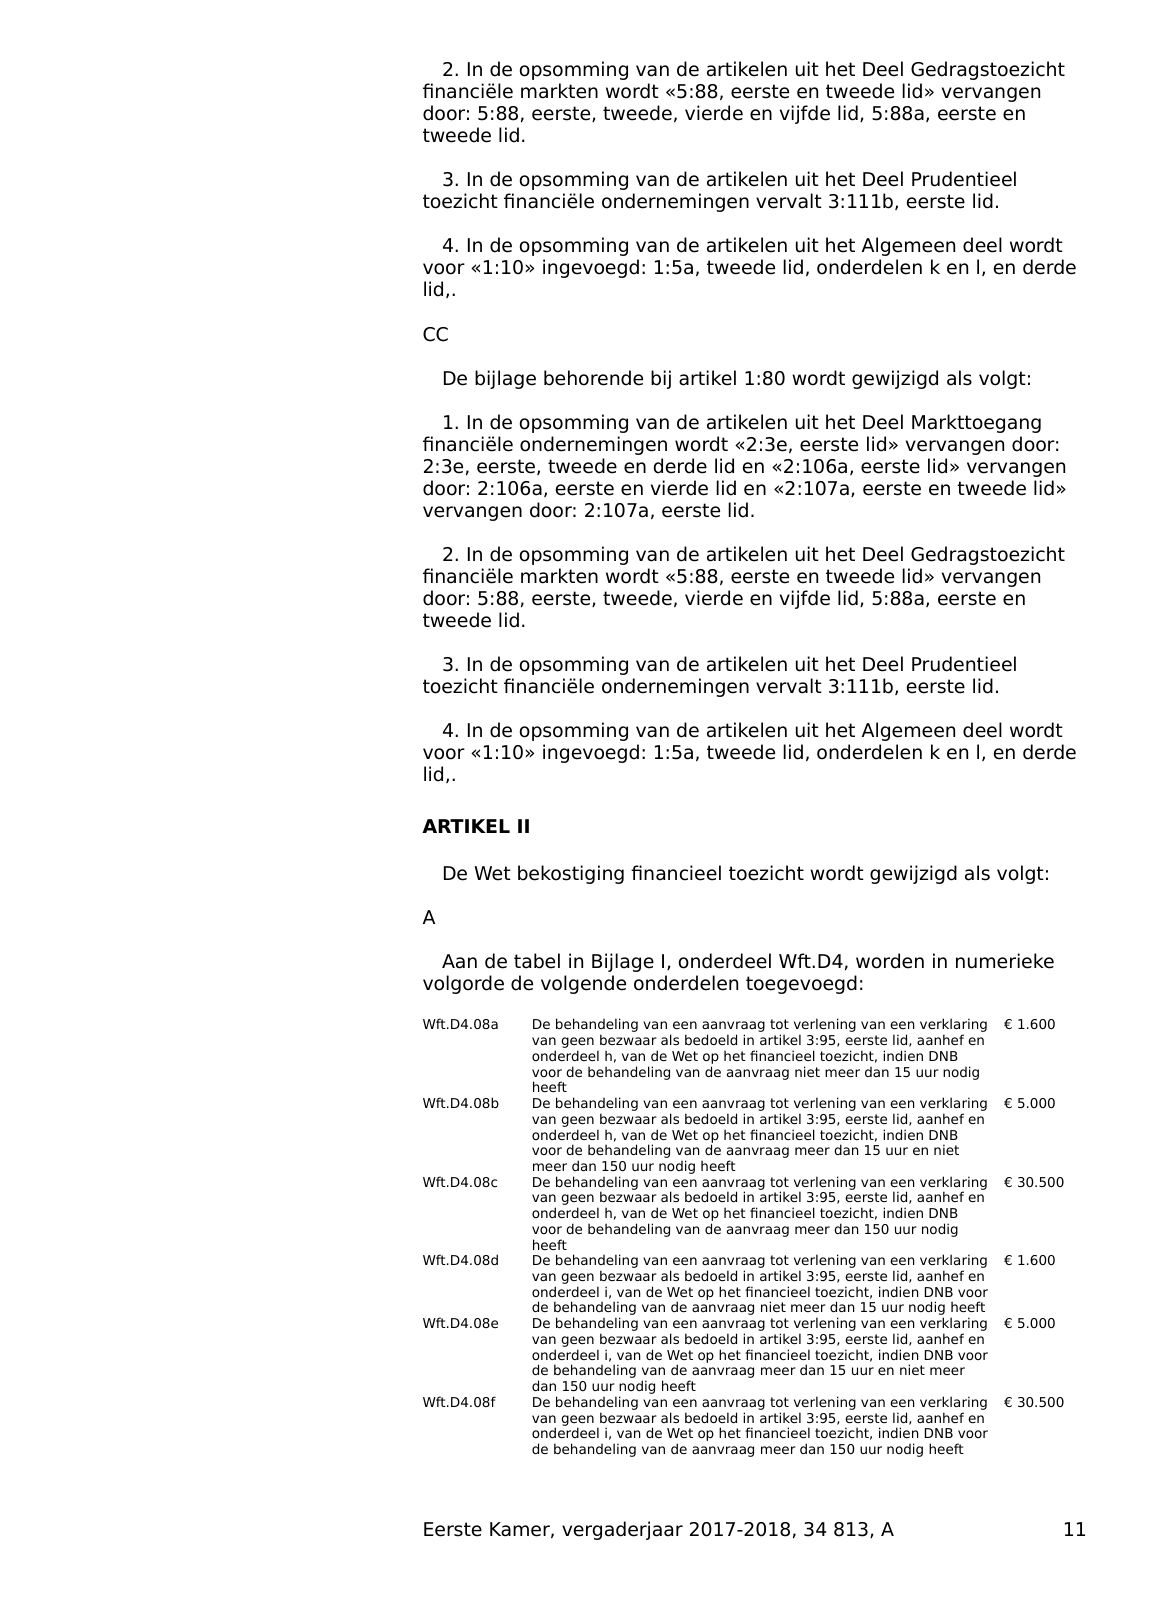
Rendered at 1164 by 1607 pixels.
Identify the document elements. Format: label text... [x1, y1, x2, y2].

table_cell De behandeling van een aanvraag tot verlening van een verklaring van geen bezwaar als bedoeld in artikel 3:95, eerste lid, aanhef en onderdeel i, van de Wet op het financieel toezicht, indien DNB voor de behandeling van de aanvraag niet meer dan 15 uur nodig heeft [526, 1253, 998, 1316]
text 4. In de opsomming van de artikelen uit het Algemeen deel wordt voor «1:10» ingevoegd: 1:5a, tweede lid, onderdelen k en l, en derde lid,. [422, 235, 1087, 301]
table_cell € 5.000 [998, 1316, 1087, 1395]
table_cell € 5.000 [998, 1096, 1087, 1174]
text 3. In de opsomming van de artikelen uit het Deel Prudentieel toezicht financiële ondernemingen vervalt 3:111b, eerste lid. [422, 169, 1087, 213]
text CC [422, 323, 1087, 345]
text 3. In de opsomming van de artikelen uit het Deel Prudentieel toezicht financiële ondernemingen vervalt 3:111b, eerste lid. [422, 654, 1087, 698]
table_cell Wft.D4.08c [422, 1175, 526, 1253]
text 1. In de opsomming van de artikelen uit het Deel Markttoegang financiële ondernemingen wordt «2:3e, eerste lid» vervangen door: 2:3e, eerste, tweede en derde lid en «2:106a, eerste lid» vervangen door: 2:106a, eerste en vierde lid en «2:107a, eerste en tweede lid» vervangen door: 2:107a, eerste lid. [422, 412, 1087, 522]
table_cell € 1.600 [998, 1253, 1087, 1316]
table_cell De behandeling van een aanvraag tot verlening van een verklaring van geen bezwaar als bedoeld in artikel 3:95, eerste lid, aanhef en onderdeel h, van de Wet op het financieel toezicht, indien DNB voor de behandeling van de aanvraag meer dan 150 uur nodig heeft [526, 1175, 998, 1253]
text 4. In de opsomming van de artikelen uit het Algemeen deel wordt voor «1:10» ingevoegd: 1:5a, tweede lid, onderdelen k en l, en derde lid,. [422, 720, 1087, 786]
table_cell € 30.500 [998, 1175, 1087, 1253]
table_cell De behandeling van een aanvraag tot verlening van een verklaring van geen bezwaar als bedoeld in artikel 3:95, eerste lid, aanhef en onderdeel h, van de Wet op het financieel toezicht, indien DNB voor de behandeling van de aanvraag meer dan 15 uur en niet meer dan 150 uur nodig heeft [526, 1096, 998, 1174]
text Aan de tabel in Bijlage I, onderdeel Wft.D4, worden in numerieke volgorde de volgende onderdelen toegevoegd: [422, 951, 1087, 995]
table_cell Wft.D4.08d [422, 1253, 526, 1316]
table_cell Wft.D4.08f [422, 1395, 526, 1458]
text De Wet bekostiging financieel toezicht wordt gewijzigd als volgt: [422, 863, 1087, 885]
text A [422, 907, 1087, 929]
text De bijlage behorende bij artikel 1:80 wordt gewijzigd als volgt: [422, 368, 1087, 389]
table_header € 1.600 [998, 1017, 1087, 1096]
table_cell Wft.D4.08b [422, 1096, 526, 1174]
table_cell De behandeling van een aanvraag tot verlening van een verklaring van geen bezwaar als bedoeld in artikel 3:95, eerste lid, aanhef en onderdeel i, van de Wet op het financieel toezicht, indien DNB voor de behandeling van de aanvraag meer dan 15 uur en niet meer dan 150 uur nodig heeft [526, 1316, 998, 1395]
text 2. In de opsomming van de artikelen uit het Deel Gedragstoezicht financiële markten wordt «5:88, eerste en tweede lid» vervangen door: 5:88, eerste, tweede, vierde en vijfde lid, 5:88a, eerste en tweede lid. [422, 59, 1087, 147]
text 2. In de opsomming van de artikelen uit het Deel Gedragstoezicht financiële markten wordt «5:88, eerste en tweede lid» vervangen door: 5:88, eerste, tweede, vierde en vijfde lid, 5:88a, eerste en tweede lid. [422, 544, 1087, 632]
table_header Wft.D4.08a [422, 1017, 526, 1096]
table_cell De behandeling van een aanvraag tot verlening van een verklaring van geen bezwaar als bedoeld in artikel 3:95, eerste lid, aanhef en onderdeel i, van de Wet op het financieel toezicht, indien DNB voor de behandeling van de aanvraag meer dan 150 uur nodig heeft [526, 1395, 998, 1458]
table_cell € 30.500 [998, 1395, 1087, 1458]
table_cell Wft.D4.08e [422, 1316, 526, 1395]
subtitle ARTIKEL II [422, 816, 1087, 838]
table_header De behandeling van een aanvraag tot verlening van een verklaring van geen bezwaar als bedoeld in artikel 3:95, eerste lid, aanhef en onderdeel h, van de Wet op het financieel toezicht, indien DNB voor de behandeling van de aanvraag niet meer dan 15 uur nodig heeft [526, 1017, 998, 1096]
